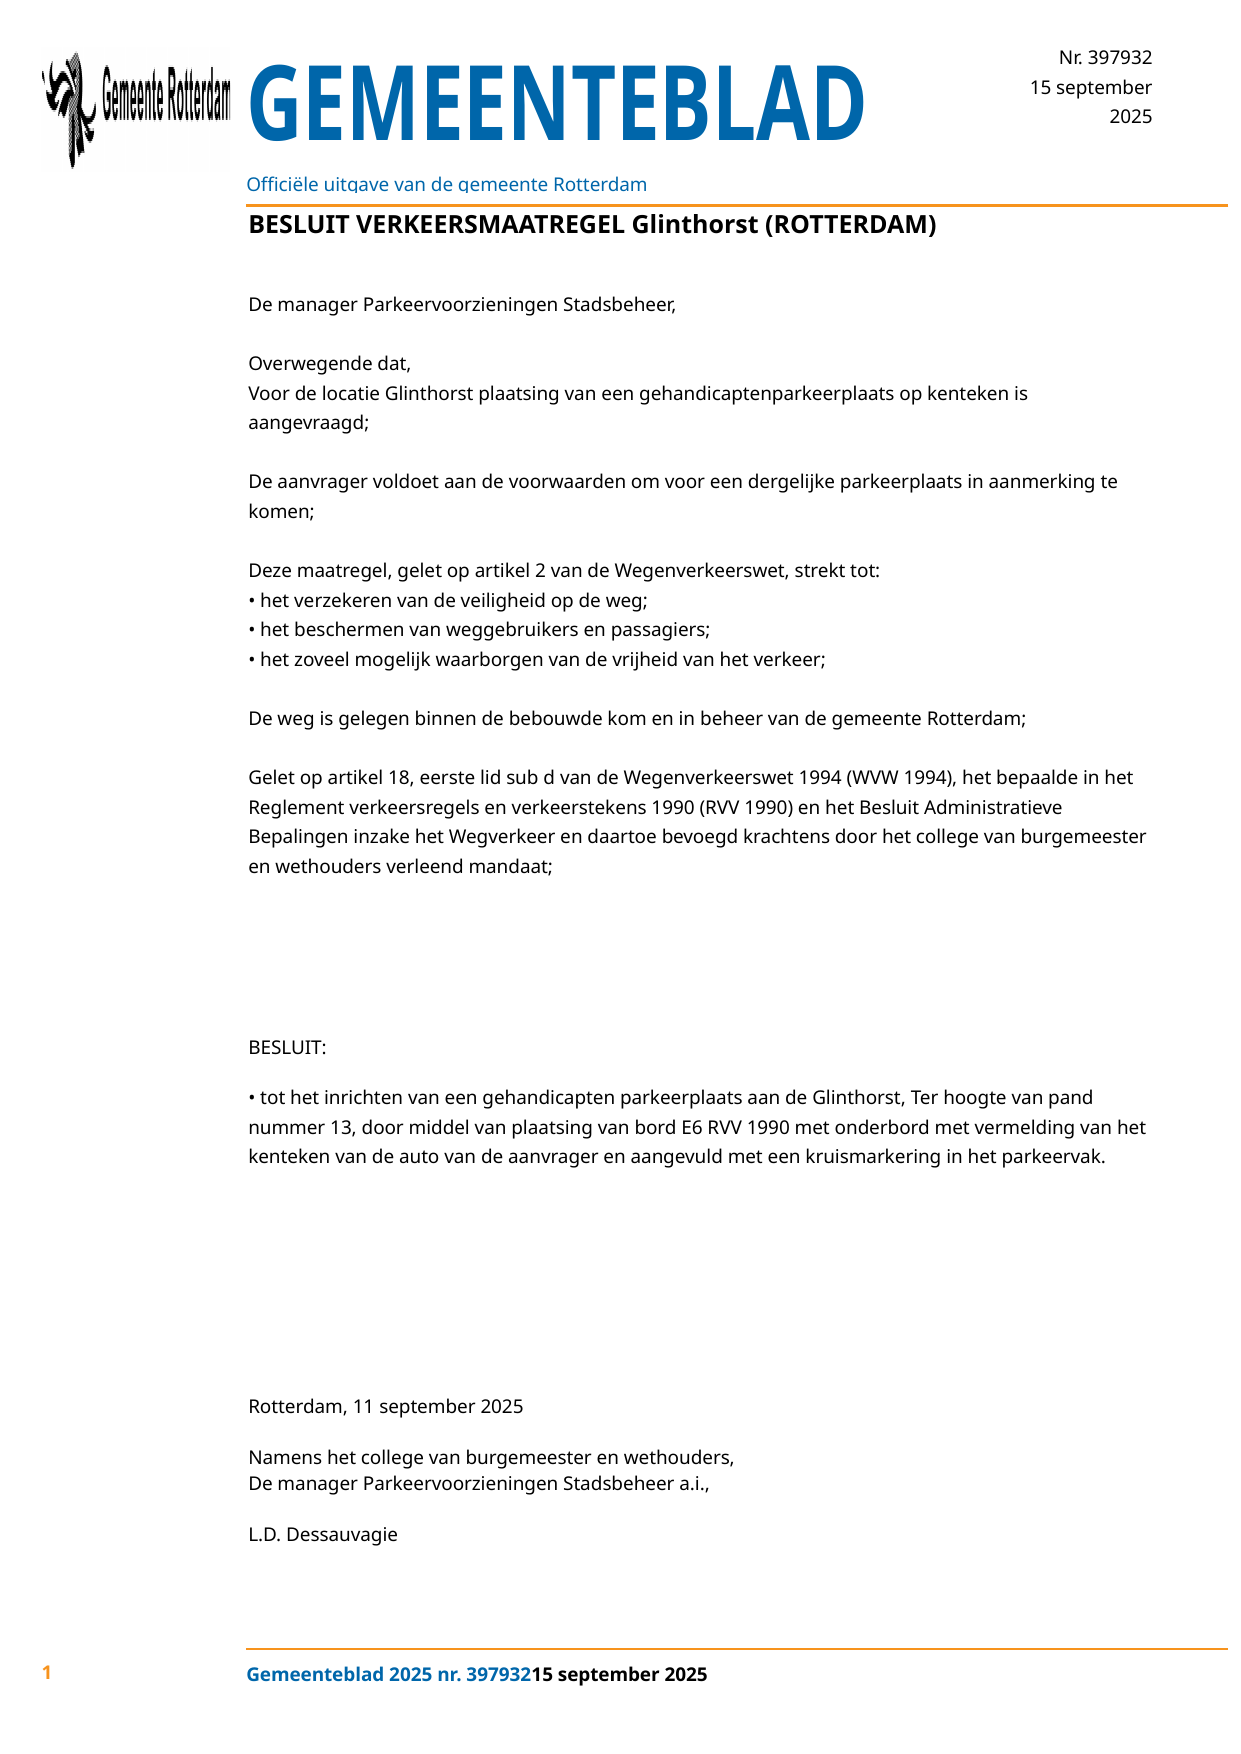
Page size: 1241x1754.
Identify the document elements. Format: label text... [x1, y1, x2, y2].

text • het verzekeren van de veiligheid op de weg; [248, 587, 1152, 613]
text L.D. Dessauvagie [248, 1522, 1152, 1547]
text Namens het college van burgemeester en wethouders, [248, 1444, 1152, 1470]
text BESLUIT: [248, 1034, 1152, 1060]
text Overwegende dat, [248, 350, 1152, 376]
text De manager Parkeervoorzieningen Stadsbeheer a.i., [248, 1470, 1152, 1496]
text Gelet op artikel 18, eerste lid sub d van de Wegenverkeerswet 1994 (WVW 1994), het bepaalde in het Reglement verkeersregels en verkeerstekens 1990 (RVV 1990) en het Besluit Administratieve Bepalingen inzake het Wegverkeer en daartoe bevoegd krachtens door het college van burgemeester en wethouders verleend mandaat; [248, 764, 1152, 879]
picture [41, 47, 231, 172]
text • het beschermen van weggebruikers en passagiers; [248, 616, 1152, 642]
text Deze maatregel, gelet op artikel 2 van de Wegenverkeerswet, strekt tot: [248, 557, 1152, 583]
text • het zoveel mogelijk waarborgen van de vrijheid van het verkeer; [248, 646, 1152, 672]
text BESLUIT VERKEERSMAATREGEL Glinthorst (ROTTERDAM) [248, 207, 1152, 241]
text • tot het inrichten van een gehandicapten parkeerplaats aan de Glinthorst, Ter hoogte van pand nummer 13, door middel van plaatsing van bord E6 RVV 1990 met onderbord met vermelding van het kenteken van de auto van de aanvrager en aangevuld met een kruismarkering in het parkeervak. [248, 1084, 1152, 1169]
text Voor de locatie Glinthorst plaatsing van een gehandicaptenparkeerplaats op kenteken is aangevraagd; [248, 380, 1152, 435]
text De aanvrager voldoet aan de voorwaarden om voor een dergelijke parkeerplaats in aanmerking te komen; [248, 468, 1152, 524]
text De weg is gelegen binnen de bebouwde kom en in beheer van de gemeente Rotterdam; [248, 705, 1152, 731]
text Rotterdam, 11 september 2025 [248, 1393, 1152, 1419]
text De manager Parkeervoorzieningen Stadsbeheer, [248, 291, 1152, 317]
